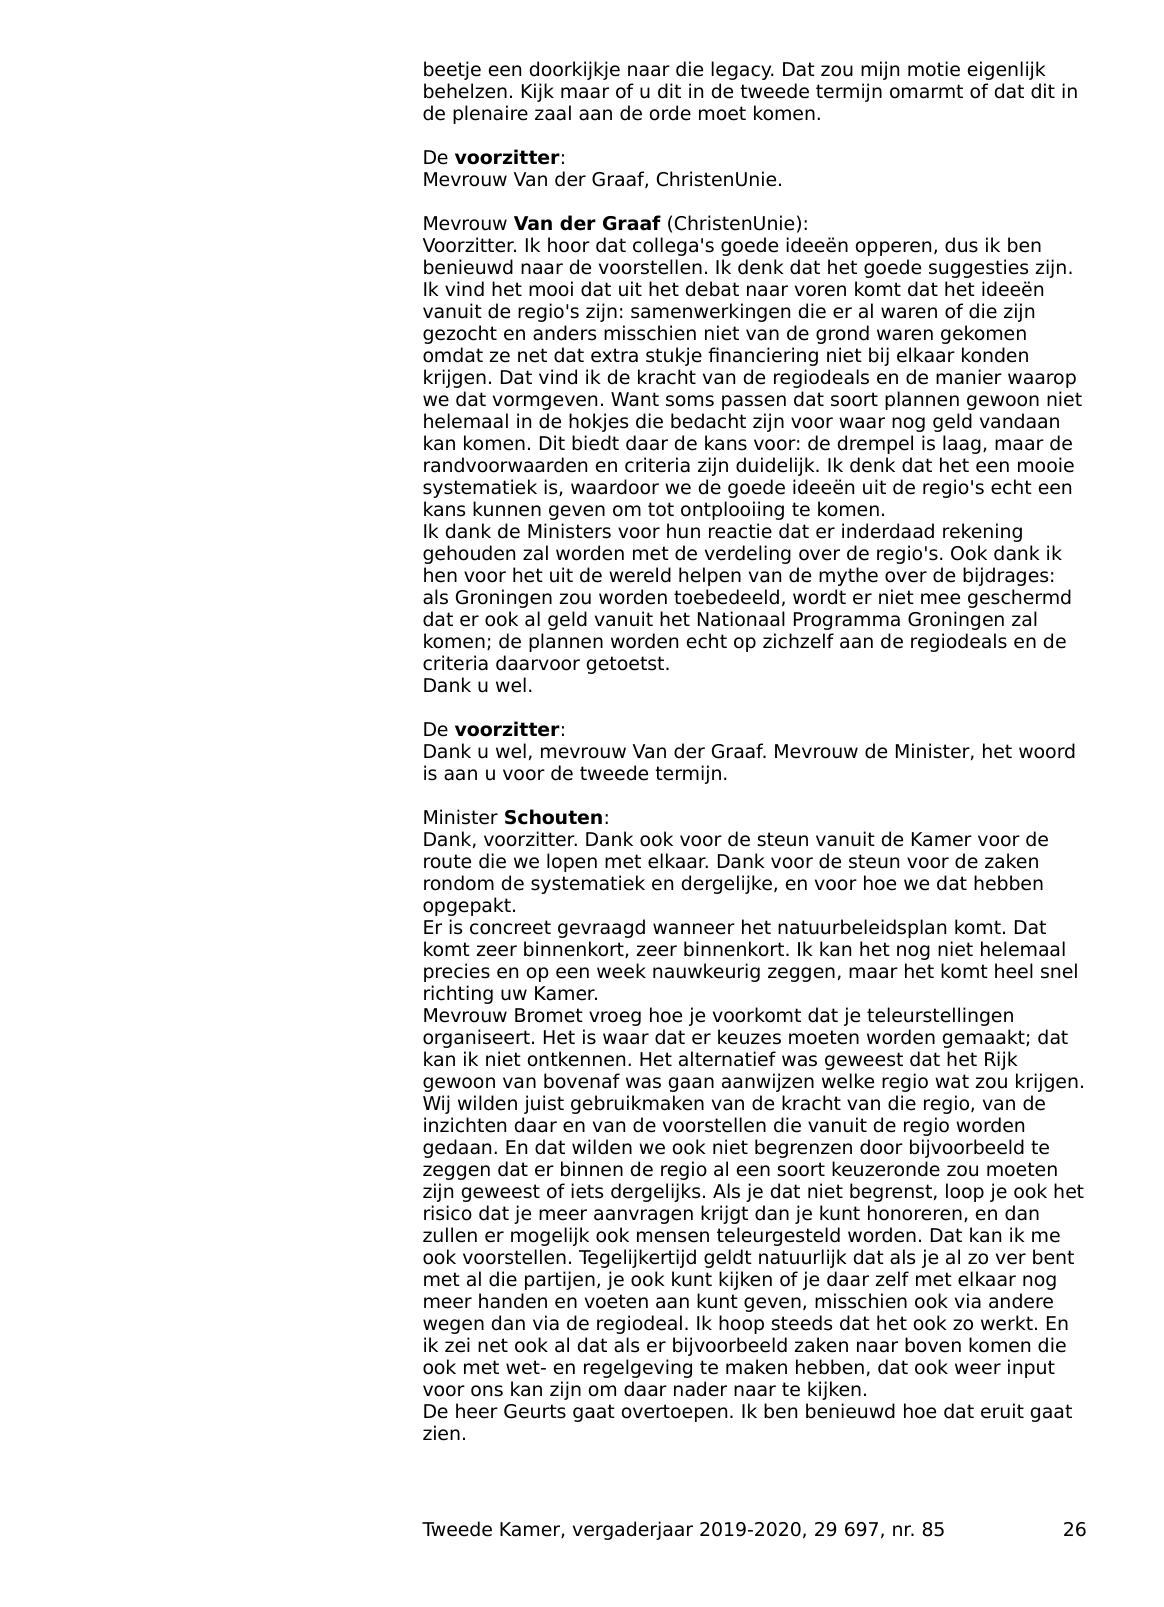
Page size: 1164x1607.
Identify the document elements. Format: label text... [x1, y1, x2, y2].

text Mevrouw Van der Graaf (ChristenUnie): [422, 213, 1087, 235]
text De voorzitter: [422, 147, 1087, 169]
text Dank, voorzitter. Dank ook voor de steun vanuit de Kamer voor de route die we lopen met elkaar. Dank voor de steun voor de zaken rondom de systematiek en dergelijke, en voor hoe we dat hebben opgepakt. [422, 829, 1087, 917]
text Dank u wel. [422, 675, 1087, 697]
text Mevrouw Bromet vroeg hoe je voorkomt dat je teleurstellingen organiseert. Het is waar dat er keuzes moeten worden gemaakt; dat kan ik niet ontkennen. Het alternatief was geweest dat het Rijk gewoon van bovenaf was gaan aanwijzen welke regio wat zou krijgen. Wij wilden juist gebruikmaken van de kracht van die regio, van de inzichten daar en van de voorstellen die vanuit de regio worden gedaan. En dat wilden we ook niet begrenzen door bijvoorbeeld te zeggen dat er binnen de regio al een soort keuzeronde zou moeten zijn geweest of iets dergelijks. Als je dat niet begrenst, loop je ook het risico dat je meer aanvragen krijgt dan je kunt honoreren, en dan zullen er mogelijk ook mensen teleurgesteld worden. Dat kan ik me ook voorstellen. Tegelijkertijd geldt natuurlijk dat als je al zo ver bent met al die partijen, je ook kunt kijken of je daar zelf met elkaar nog meer handen en voeten aan kunt geven, misschien ook via andere wegen dan via de regiodeal. Ik hoop steeds dat het ook zo werkt. En ik zei net ook al dat als er bijvoorbeeld zaken naar boven komen die ook met wet- en regelgeving te maken hebben, dat ook weer input voor ons kan zijn om daar nader naar te kijken. [422, 1005, 1087, 1401]
text Dank u wel, mevrouw Van der Graaf. Mevrouw de Minister, het woord is aan u voor de tweede termijn. [422, 741, 1087, 785]
text Mevrouw Van der Graaf, ChristenUnie. [422, 169, 1087, 191]
text beetje een doorkijkje naar die legacy. Dat zou mijn motie eigenlijk behelzen. Kijk maar of u dit in de tweede termijn omarmt of dat dit in de plenaire zaal aan de orde moet komen. [422, 59, 1087, 125]
text De voorzitter: [422, 719, 1087, 741]
text Ik dank de Ministers voor hun reactie dat er inderdaad rekening gehouden zal worden met de verdeling over de regio's. Ook dank ik hen voor het uit de wereld helpen van de mythe over de bijdrages: als Groningen zou worden toebedeeld, wordt er niet mee geschermd dat er ook al geld vanuit het Nationaal Programma Groningen zal komen; de plannen worden echt op zichzelf aan de regiodeals en de criteria daarvoor getoetst. [422, 521, 1087, 675]
text Minister Schouten: [422, 807, 1087, 829]
text Er is concreet gevraagd wanneer het natuurbeleidsplan komt. Dat komt zeer binnenkort, zeer binnenkort. Ik kan het nog niet helemaal precies en op een week nauwkeurig zeggen, maar het komt heel snel richting uw Kamer. [422, 917, 1087, 1005]
text De heer Geurts gaat overtoepen. Ik ben benieuwd hoe dat eruit gaat zien. [422, 1401, 1087, 1444]
text Voorzitter. Ik hoor dat collega's goede ideeën opperen, dus ik ben benieuwd naar de voorstellen. Ik denk dat het goede suggesties zijn. Ik vind het mooi dat uit het debat naar voren komt dat het ideeën vanuit de regio's zijn: samenwerkingen die er al waren of die zijn gezocht en anders misschien niet van de grond waren gekomen omdat ze net dat extra stukje financiering niet bij elkaar konden krijgen. Dat vind ik de kracht van de regiodeals en de manier waarop we dat vormgeven. Want soms passen dat soort plannen gewoon niet helemaal in de hokjes die bedacht zijn voor waar nog geld vandaan kan komen. Dit biedt daar de kans voor: de drempel is laag, maar de randvoorwaarden en criteria zijn duidelijk. Ik denk dat het een mooie systematiek is, waardoor we de goede ideeën uit de regio's echt een kans kunnen geven om tot ontplooiing te komen. [422, 235, 1087, 521]
